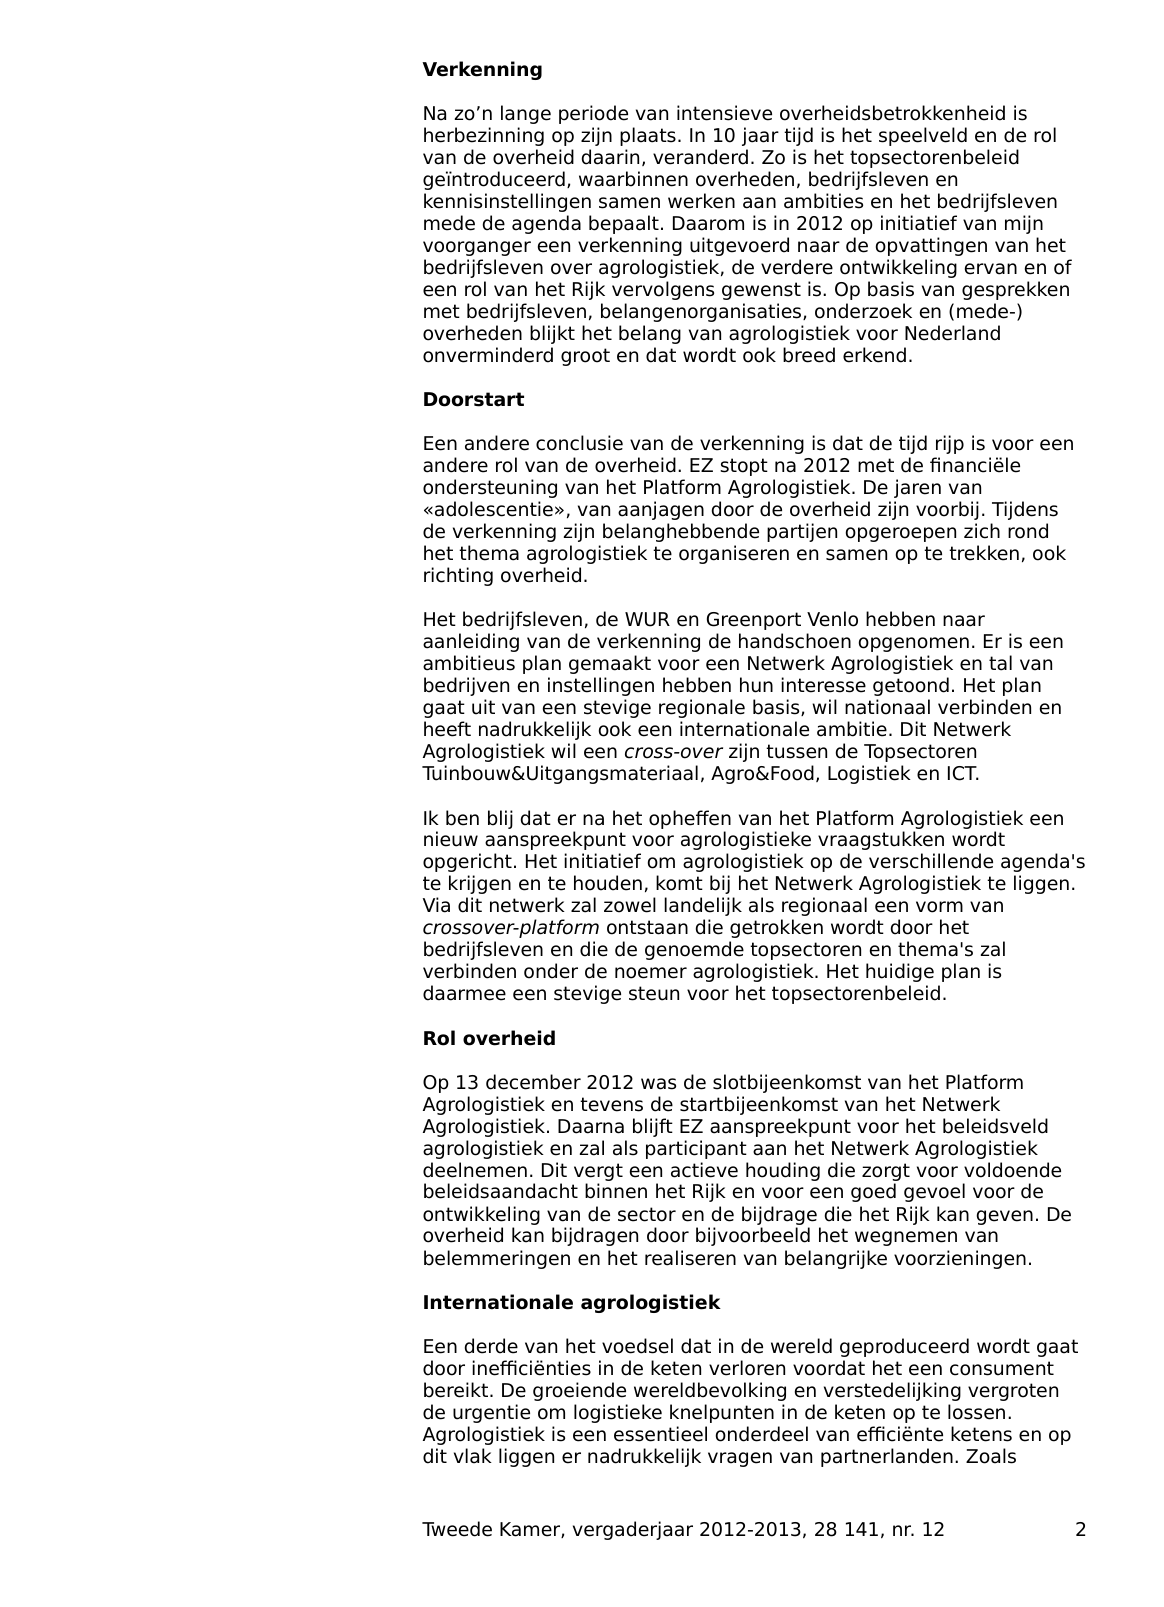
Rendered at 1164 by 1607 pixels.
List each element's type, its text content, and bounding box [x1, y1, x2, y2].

subtitle Doorstart [422, 389, 1087, 411]
text Op 13 december 2012 was de slotbijeenkomst van het Platform Agrologistiek en tevens de startbijeenkomst van het Netwerk Agrologistiek. Daarna blijft EZ aanspreekpunt voor het beleidsveld agrologistiek en zal als participant aan het Netwerk Agrologistiek deelnemen. Dit vergt een actieve houding die zorgt voor voldoende beleidsaandacht binnen het Rijk en voor een goed gevoel voor de ontwikkeling van de sector en de bijdrage die het Rijk kan geven. De overheid kan bijdragen door bijvoorbeeld het wegnemen van belemmeringen en het realiseren van belangrijke voorzieningen. [422, 1072, 1087, 1269]
text Het bedrijfsleven, de WUR en Greenport Venlo hebben naar aanleiding van de verkenning de handschoen opgenomen. Er is een ambitieus plan gemaakt voor een Netwerk Agrologistiek en tal van bedrijven en instellingen hebben hun interesse getoond. Het plan gaat uit van een stevige regionale basis, wil nationaal verbinden en heeft nadrukkelijk ook een internationale ambitie. Dit Netwerk Agrologistiek wil een cross-over zijn tussen de Topsectoren Tuinbouw&Uitgangsmateriaal, Agro&Food, Logistiek en ICT. [422, 609, 1087, 785]
text Een derde van het voedsel dat in de wereld geproduceerd wordt gaat door inefficiënties in de keten verloren voordat het een consument bereikt. De groeiende wereldbevolking en verstedelijking vergroten de urgentie om logistieke knelpunten in de keten op te lossen. Agrologistiek is een essentieel onderdeel van efficiënte ketens en op dit vlak liggen er nadrukkelijk vragen van partnerlanden. Zoals [422, 1336, 1087, 1468]
subtitle Rol overheid [422, 1027, 1087, 1049]
subtitle Internationale agrologistiek [422, 1292, 1087, 1313]
text Na zo’n lange periode van intensieve overheidsbetrokkenheid is herbezinning op zijn plaats. In 10 jaar tijd is het speelveld en de rol van de overheid daarin, veranderd. Zo is het topsectorenbeleid geïntroduceerd, waarbinnen overheden, bedrijfsleven en kennisinstellingen samen werken aan ambities en het bedrijfsleven mede de agenda bepaalt. Daarom is in 2012 op initiatief van mijn voorganger een verkenning uitgevoerd naar de opvattingen van het bedrijfsleven over agrologistiek, de verdere ontwikkeling ervan en of een rol van het Rijk vervolgens gewenst is. Op basis van gesprekken met bedrijfsleven, belangenorganisaties, onderzoek en (mede-) overheden blijkt het belang van agrologistiek voor Nederland onverminderd groot en dat wordt ook breed erkend. [422, 103, 1087, 367]
text Ik ben blij dat er na het opheffen van het Platform Agrologistiek een nieuw aanspreekpunt voor agrologistieke vraagstukken wordt opgericht. Het initiatief om agrologistiek op de verschillende agenda's te krijgen en te houden, komt bij het Netwerk Agrologistiek te liggen. Via dit netwerk zal zowel landelijk als regionaal een vorm van crossover-platform ontstaan die getrokken wordt door het bedrijfsleven en die de genoemde topsectoren en thema's zal verbinden onder de noemer agrologistiek. Het huidige plan is daarmee een stevige steun voor het topsectorenbeleid. [422, 807, 1087, 1005]
text Een andere conclusie van de verkenning is dat de tijd rijp is voor een andere rol van de overheid. EZ stopt na 2012 met de financiële ondersteuning van het Platform Agrologistiek. De jaren van «adolescentie», van aanjagen door de overheid zijn voorbij. Tijdens de verkenning zijn belanghebbende partijen opgeroepen zich rond het thema agrologistiek te organiseren en samen op te trekken, ook richting overheid. [422, 433, 1087, 587]
subtitle Verkenning [422, 59, 1087, 81]
